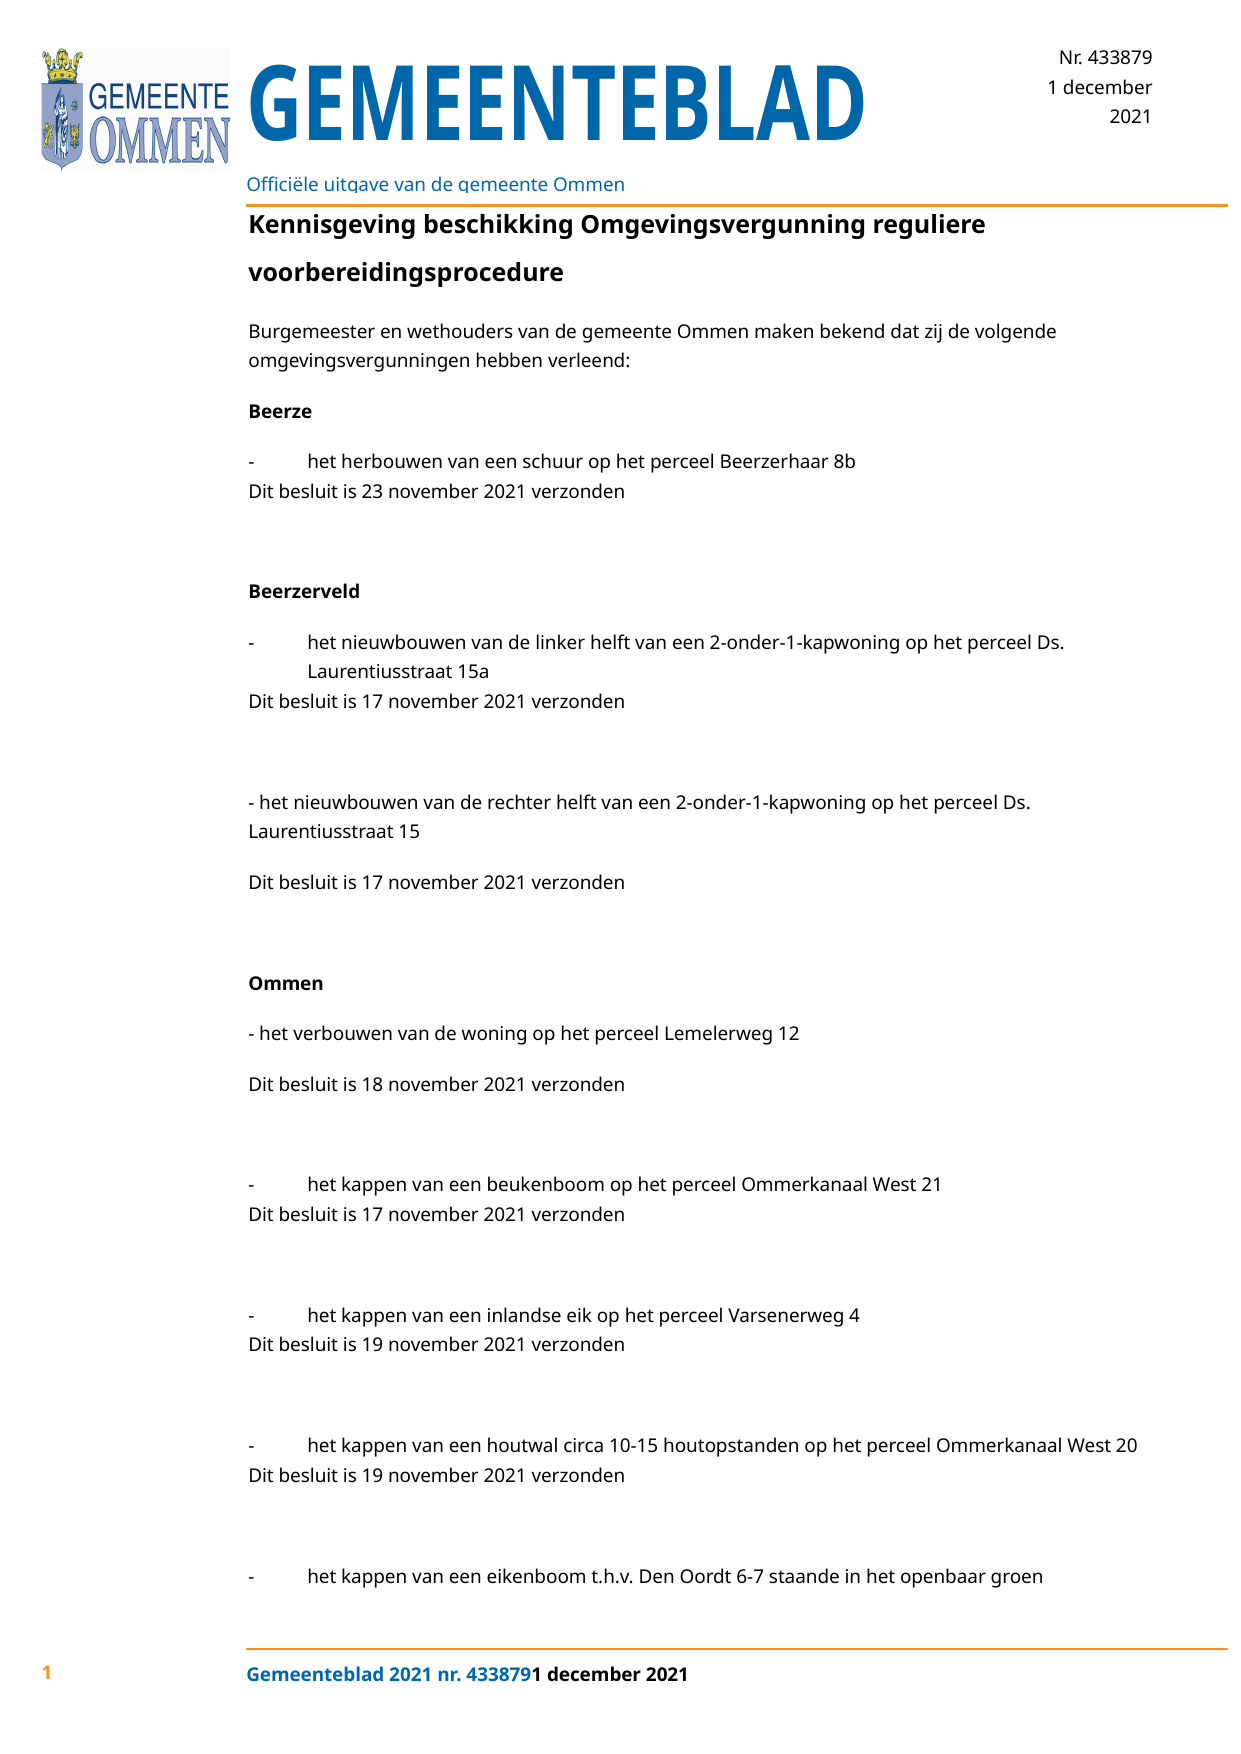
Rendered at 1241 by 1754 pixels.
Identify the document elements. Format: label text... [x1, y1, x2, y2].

text Dit besluit is 17 november 2021 verzonden [248, 869, 1152, 895]
text Ommen [248, 970, 1152, 996]
text Dit besluit is 18 november 2021 verzonden [248, 1071, 1152, 1097]
list het kappen van een inlandse eik op het perceel Varsenerweg 4 [248, 1302, 1152, 1328]
text - het verbouwen van de woning op het perceel Lemelerweg 12 [248, 1020, 1152, 1046]
text - het nieuwbouwen van de rechter helft van een 2-onder-1-kapwoning op het perceel Ds. Laurentiusstraat 15 [248, 789, 1152, 844]
text Beerze [248, 398, 1152, 424]
text Kennisgeving beschikking Omgevingsvergunning reguliere voorbereidingsprocedure [248, 207, 1152, 288]
text Dit besluit is 19 november 2021 verzonden [248, 1332, 1152, 1357]
text Dit besluit is 17 november 2021 verzonden [248, 688, 1152, 714]
list het nieuwbouwen van de linker helft van een 2-onder-1-kapwoning op het perceel Ds. Laurentiusstraat 15a [248, 629, 1152, 684]
list het kappen van een eikenboom t.h.v. Den Oordt 6-7 staande in het openbaar groen [248, 1563, 1152, 1589]
text Dit besluit is 23 november 2021 verzonden [248, 478, 1152, 504]
list het herbouwen van een schuur op het perceel Beerzerhaar 8b [248, 448, 1152, 474]
picture [41, 47, 231, 172]
text Beerzerveld [248, 579, 1152, 604]
list het kappen van een houtwal circa 10-15 houtopstanden op het perceel Ommerkanaal West 20 [248, 1432, 1152, 1458]
list het kappen van een beukenboom op het perceel Ommerkanaal West 21 [248, 1172, 1152, 1197]
text Burgemeester en wethouders van de gemeente Ommen maken bekend dat zij de volgende omgevingsvergunningen hebben verleend: [248, 318, 1152, 373]
text Dit besluit is 17 november 2021 verzonden [248, 1201, 1152, 1227]
text Dit besluit is 19 november 2021 verzonden [248, 1462, 1152, 1488]
